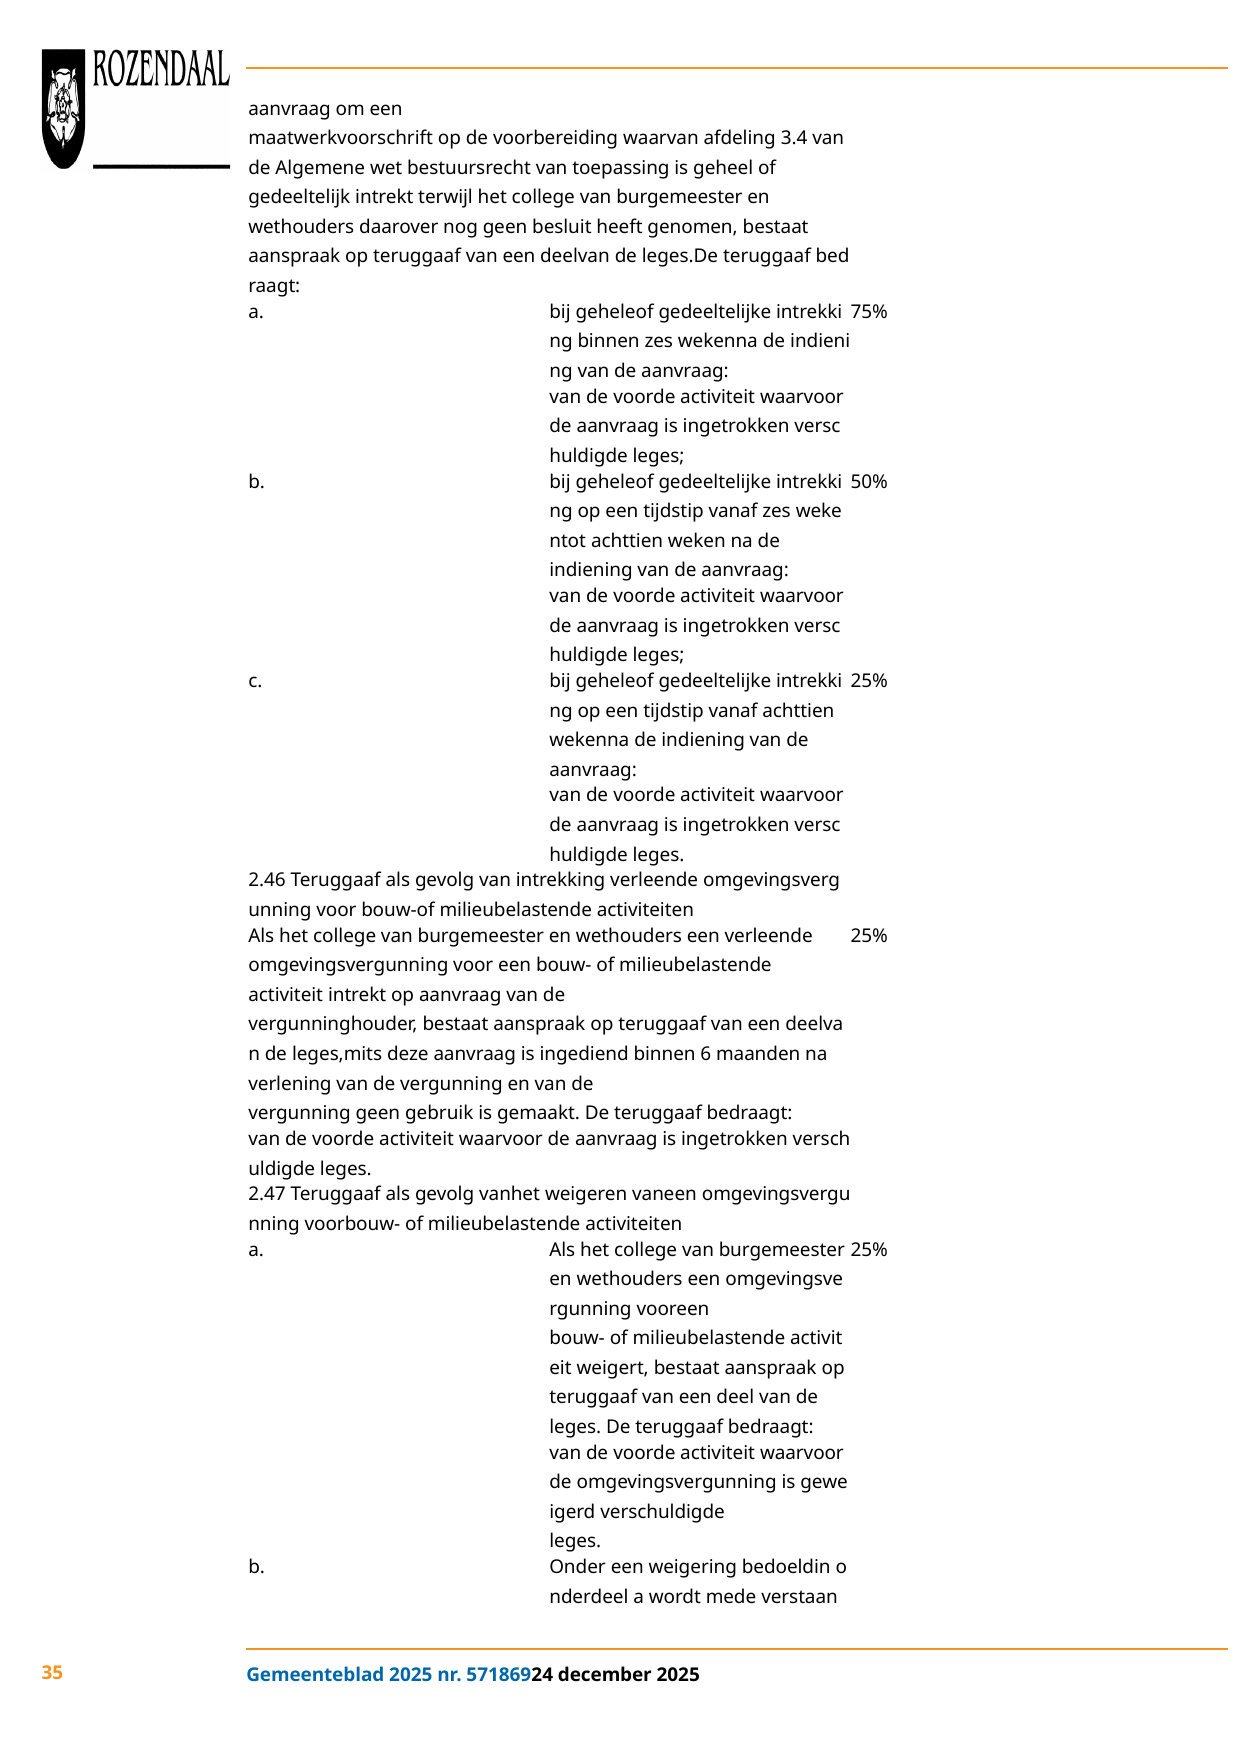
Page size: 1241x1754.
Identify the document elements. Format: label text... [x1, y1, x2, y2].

table_cell [850, 867, 1152, 922]
table_cell c. [248, 667, 549, 782]
table_cell [248, 582, 549, 667]
table_cell [850, 383, 1152, 468]
table_cell [248, 782, 549, 867]
table_cell [850, 1439, 1152, 1553]
table_cell Als het college van burgemeester en wethouders een omgevingsvergunning vooreen bouw- of milieubelastende activiteit weigert, bestaat aanspraak op teruggaaf van een deel van de leges. De teruggaaf bedraagt: [549, 1236, 850, 1439]
table_cell van de voorde activiteit waarvoor de aanvraag is ingetrokken verschuldigde leges; [549, 383, 850, 468]
table_cell van de voorde activiteit waarvoor de omgevingsvergunning is geweigerd verschuldigde leges. [549, 1439, 850, 1553]
table_cell 50% [850, 468, 1152, 582]
table_cell [850, 1125, 1152, 1180]
table_cell [850, 782, 1152, 867]
table_cell 2.46 Teruggaaf als gevolg van intrekking verleende omgevingsvergunning voor bouw-of milieubelastende activiteiten [248, 867, 850, 922]
table_cell [850, 1180, 1152, 1236]
table_cell a. [248, 1236, 549, 1553]
table_cell bij geheleof gedeeltelijke intrekking op een tijdstip vanaf zes wekentot achttien weken na de indiening van de aanvraag: [549, 468, 850, 582]
table_cell [850, 582, 1152, 667]
table_cell b. [248, 468, 549, 582]
table_cell a. [248, 298, 549, 383]
table_cell van de voorde activiteit waarvoor de aanvraag is ingetrokken verschuldigde leges; [549, 582, 850, 667]
table_cell b. [248, 1554, 549, 1609]
table_cell van de voorde activiteit waarvoor de aanvraag is ingetrokken verschuldigde leges. [248, 1125, 850, 1180]
table_cell 25% [850, 1236, 1152, 1439]
table_cell 2.47 Teruggaaf als gevolg vanhet weigeren vaneen omgevingsvergunning voorbouw- of milieubelastende activiteiten [248, 1180, 850, 1236]
table_cell bij geheleof gedeeltelijke intrekking binnen zes wekenna de indiening van de aanvraag: [549, 298, 850, 383]
table_cell 75% [850, 298, 1152, 383]
table_cell Onder een weigering bedoeldin onderdeel a wordt mede verstaan [549, 1554, 850, 1609]
table_cell 25% [850, 667, 1152, 782]
table_cell [850, 95, 1152, 298]
table_cell bij geheleof gedeeltelijke intrekking op een tijdstip vanaf achttien wekenna de indiening van de aanvraag: [549, 667, 850, 782]
table_cell van de voorde activiteit waarvoor de aanvraag is ingetrokken verschuldigde leges. [549, 782, 850, 867]
table_cell [850, 1554, 1152, 1609]
picture [41, 47, 231, 172]
table_cell 25% [850, 922, 1152, 1125]
table_cell aanvraag om een maatwerkvoorschrift op de voorbereiding waarvan afdeling 3.4 van de Algemene wet bestuursrecht van toepassing is geheel of gedeeltelijk intrekt terwijl het college van burgemeester en wethouders daarover nog geen besluit heeft genomen, bestaat aanspraak op teruggaaf van een deelvan de leges.De teruggaaf bedraagt: [248, 95, 850, 298]
table_cell [248, 383, 549, 468]
table_cell Als het college van burgemeester en wethouders een verleende omgevingsvergunning voor een bouw- of milieubelastende activiteit intrekt op aanvraag van de vergunninghouder, bestaat aanspraak op teruggaaf van een deelvan de leges,mits deze aanvraag is ingediend binnen 6 maanden na verlening van de vergunning en van de vergunning geen gebruik is gemaakt. De teruggaaf bedraagt: [248, 922, 850, 1125]
